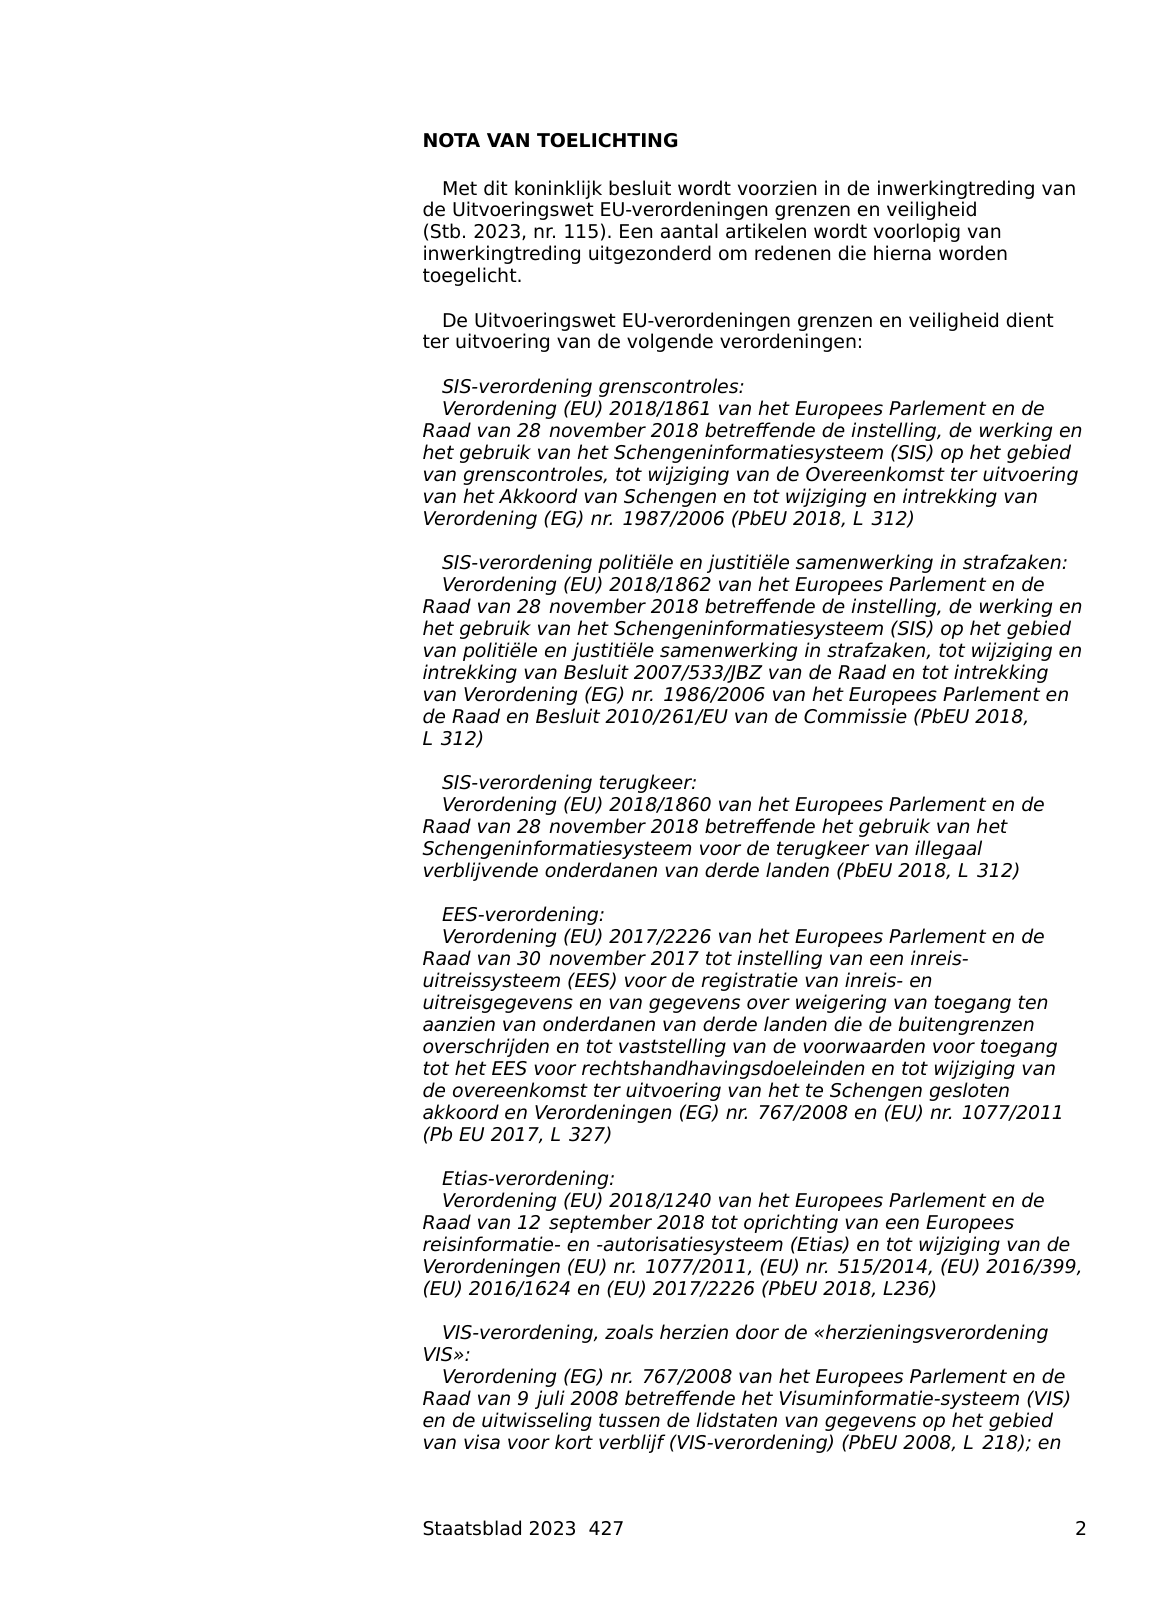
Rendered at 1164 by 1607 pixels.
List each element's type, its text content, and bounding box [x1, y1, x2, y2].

text VIS-verordening, zoals herzien door de «herzieningsverordening VIS»: [422, 1322, 1087, 1366]
text SIS-verordening politiële en justitiële samenwerking in strafzaken: [422, 552, 1087, 574]
text Verordening (EU) 2018/1860 van het Europees Parlement en de Raad van 28 november 2018 betreffende het gebruik van het Schengeninformatiesysteem voor de terugkeer van illegaal verblijvende onderdanen van derde landen (PbEU 2018, L 312) [422, 794, 1087, 882]
text Verordening (EG) nr. 767/2008 van het Europees Parlement en de Raad van 9 juli 2008 betreffende het Visuminformatie-systeem (VIS) en de uitwisseling tussen de lidstaten van gegevens op het gebied van visa voor kort verblijf (VIS-verordening) (PbEU 2008, L 218); en [422, 1366, 1087, 1454]
text Verordening (EU) 2018/1861 van het Europees Parlement en de Raad van 28 november 2018 betreffende de instelling, de werking en het gebruik van het Schengeninformatiesysteem (SIS) op het gebied van grenscontroles, tot wijziging van de Overeenkomst ter uitvoering van het Akkoord van Schengen en tot wijziging en intrekking van Verordening (EG) nr. 1987/2006 (PbEU 2018, L 312) [422, 398, 1087, 529]
text Verordening (EU) 2018/1240 van het Europees Parlement en de Raad van 12 september 2018 tot oprichting van een Europees reisinformatie- en -autorisatiesysteem (Etias) en tot wijziging van de Verordeningen (EU) nr. 1077/2011, (EU) nr. 515/2014, (EU) 2016/399, (EU) 2016/1624 en (EU) 2017/2226 (PbEU 2018, L236) [422, 1190, 1087, 1299]
text SIS-verordening terugkeer: [422, 772, 1087, 794]
text Met dit koninklijk besluit wordt voorzien in de inwerkingtreding van de Uitvoeringswet EU-verordeningen grenzen en veiligheid (Stb. 2023, nr. 115). Een aantal artikelen wordt voorlopig van inwerkingtreding uitgezonderd om redenen die hierna worden toegelicht. [422, 177, 1087, 287]
subtitle NOTA VAN TOELICHTING [422, 130, 1087, 152]
text Verordening (EU) 2018/1862 van het Europees Parlement en de Raad van 28 november 2018 betreffende de instelling, de werking en het gebruik van het Schengeninformatiesysteem (SIS) op het gebied van politiële en justitiële samenwerking in strafzaken, tot wijziging en intrekking van Besluit 2007/533/JBZ van de Raad en tot intrekking van Verordening (EG) nr. 1986/2006 van het Europees Parlement en de Raad en Besluit 2010/261/EU van de Commissie (PbEU 2018, L 312) [422, 574, 1087, 749]
text De Uitvoeringswet EU-verordeningen grenzen en veiligheid dient ter uitvoering van de volgende verordeningen: [422, 309, 1087, 353]
text SIS-verordening grenscontroles: [422, 376, 1087, 398]
text Verordening (EU) 2017/2226 van het Europees Parlement en de Raad van 30 november 2017 tot instelling van een inreis-uitreissysteem (EES) voor de registratie van inreis- en uitreisgegevens en van gegevens over weigering van toegang ten aanzien van onderdanen van derde landen die de buitengrenzen overschrijden en tot vaststelling van de voorwaarden voor toegang tot het EES voor rechtshandhavingsdoeleinden en tot wijziging van de overeenkomst ter uitvoering van het te Schengen gesloten akkoord en Verordeningen (EG) nr. 767/2008 en (EU) nr. 1077/2011 (Pb EU 2017, L 327) [422, 926, 1087, 1146]
text EES-verordening: [422, 904, 1087, 926]
text Etias-verordening: [422, 1168, 1087, 1190]
